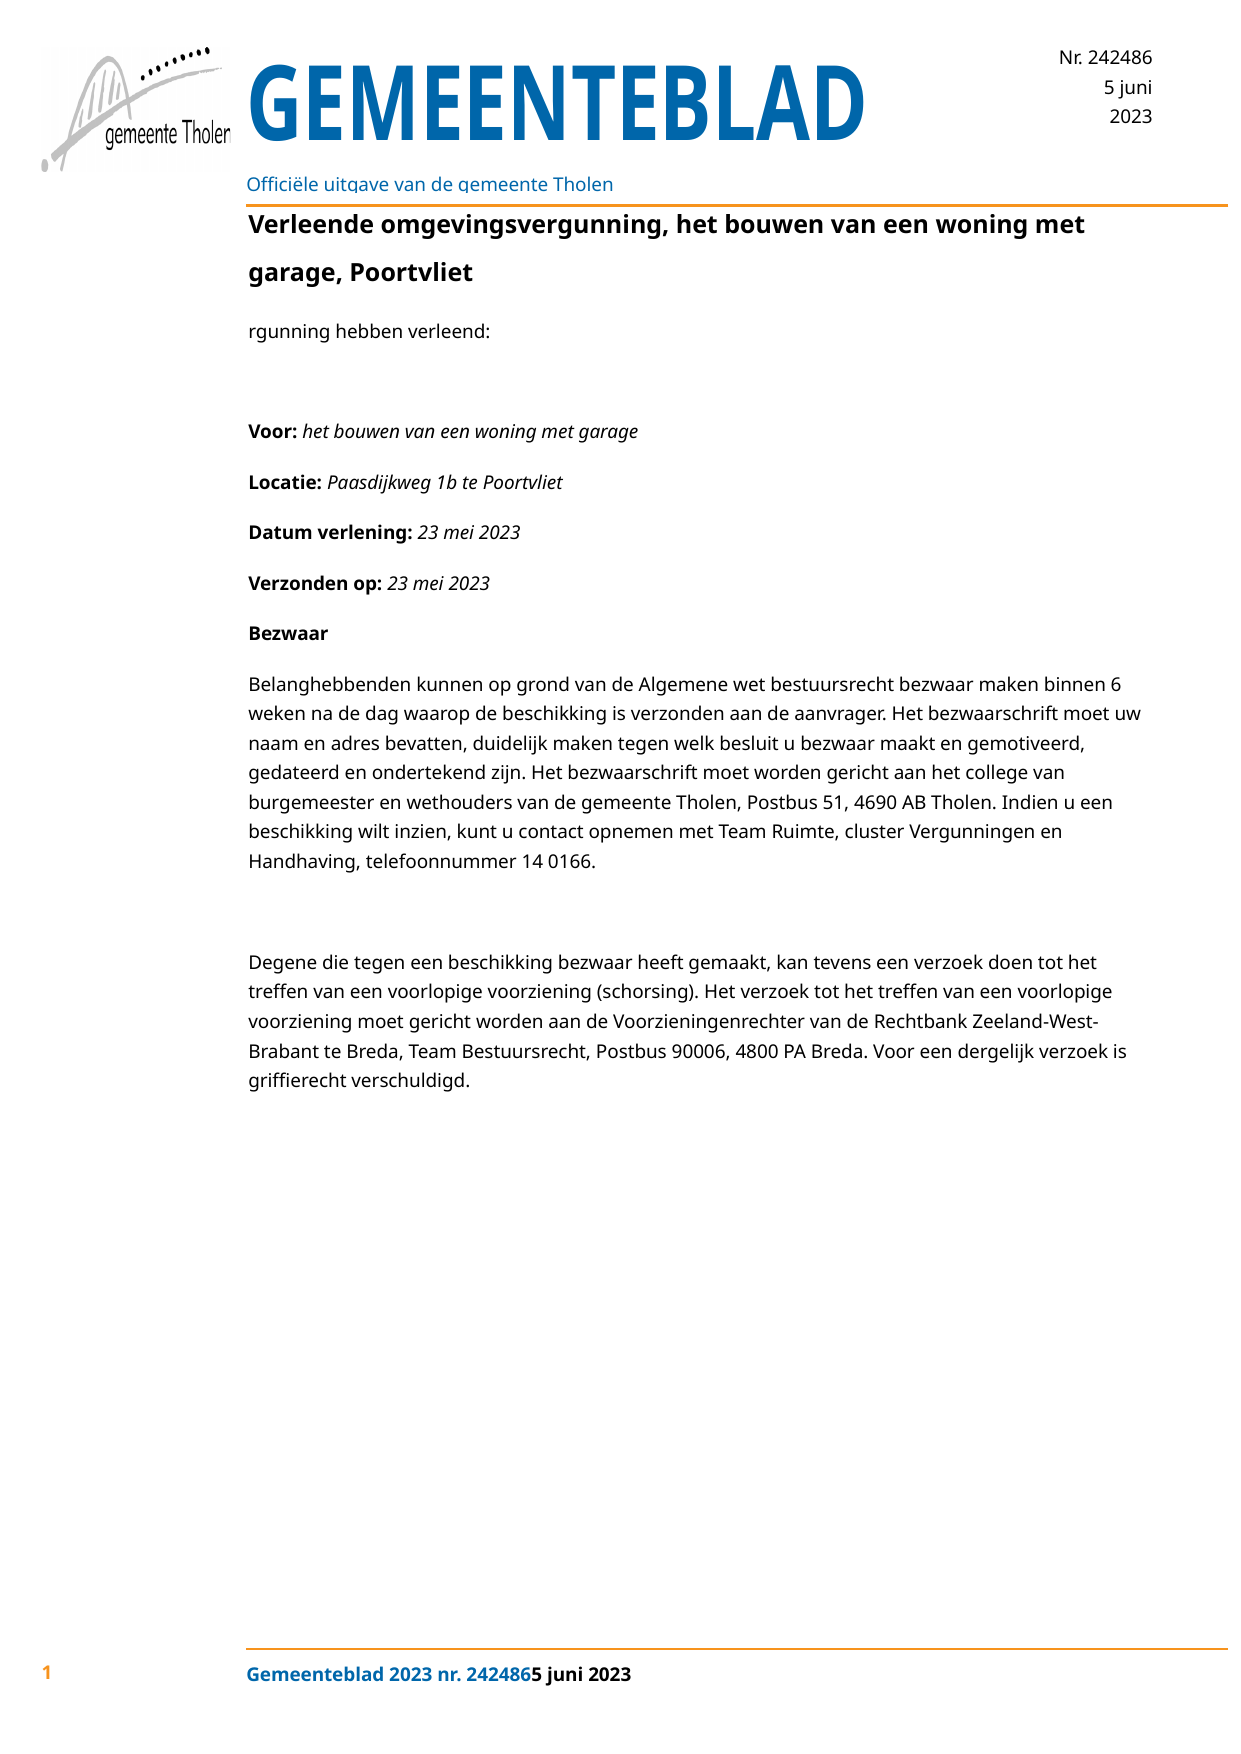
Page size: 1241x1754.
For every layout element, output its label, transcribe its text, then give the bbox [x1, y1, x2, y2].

text Locatie: Paasdijkweg 1b te Poortvliet [248, 469, 1152, 495]
text rgunning hebben verleend: [248, 318, 1152, 344]
text Datum verlening: 23 mei 2023 [248, 519, 1152, 545]
text Verzonden op: 23 mei 2023 [248, 570, 1152, 596]
text Bezwaar [248, 620, 1152, 646]
text Belanghebbenden kunnen op grond van de Algemene wet bestuursrecht bezwaar maken binnen 6 weken na de dag waarop de beschikking is verzonden aan de aanvrager. Het bezwaarschrift moet uw naam en adres bevatten, duidelijk maken tegen welk besluit u bezwaar maakt en gemotiveerd, gedateerd en ondertekend zijn. Het bezwaarschrift moet worden gericht aan het college van burgemeester en wethouders van de gemeente Tholen, Postbus 51, 4690 AB Tholen. Indien u een beschikking wilt inzien, kunt u contact opnemen met Team Ruimte, cluster Vergunningen en Handhaving, telefoonnummer 14 0166. [248, 671, 1152, 874]
picture [41, 47, 231, 172]
text Voor: het bouwen van een woning met garage [248, 419, 1152, 444]
text Verleende omgevingsvergunning, het bouwen van een woning met garage, Poortvliet [248, 207, 1152, 288]
text Degene die tegen een beschikking bezwaar heeft gemaakt, kan tevens een verzoek doen tot het treffen van een voorlopige voorziening (schorsing). Het verzoek tot het treffen van een voorlopige voorziening moet gericht worden aan de Voorzieningenrechter van de Rechtbank Zeeland-West-Brabant te Breda, Team Bestuursrecht, Postbus 90006, 4800 PA Breda. Voor een dergelijk verzoek is griffierecht verschuldigd. [248, 949, 1152, 1093]
